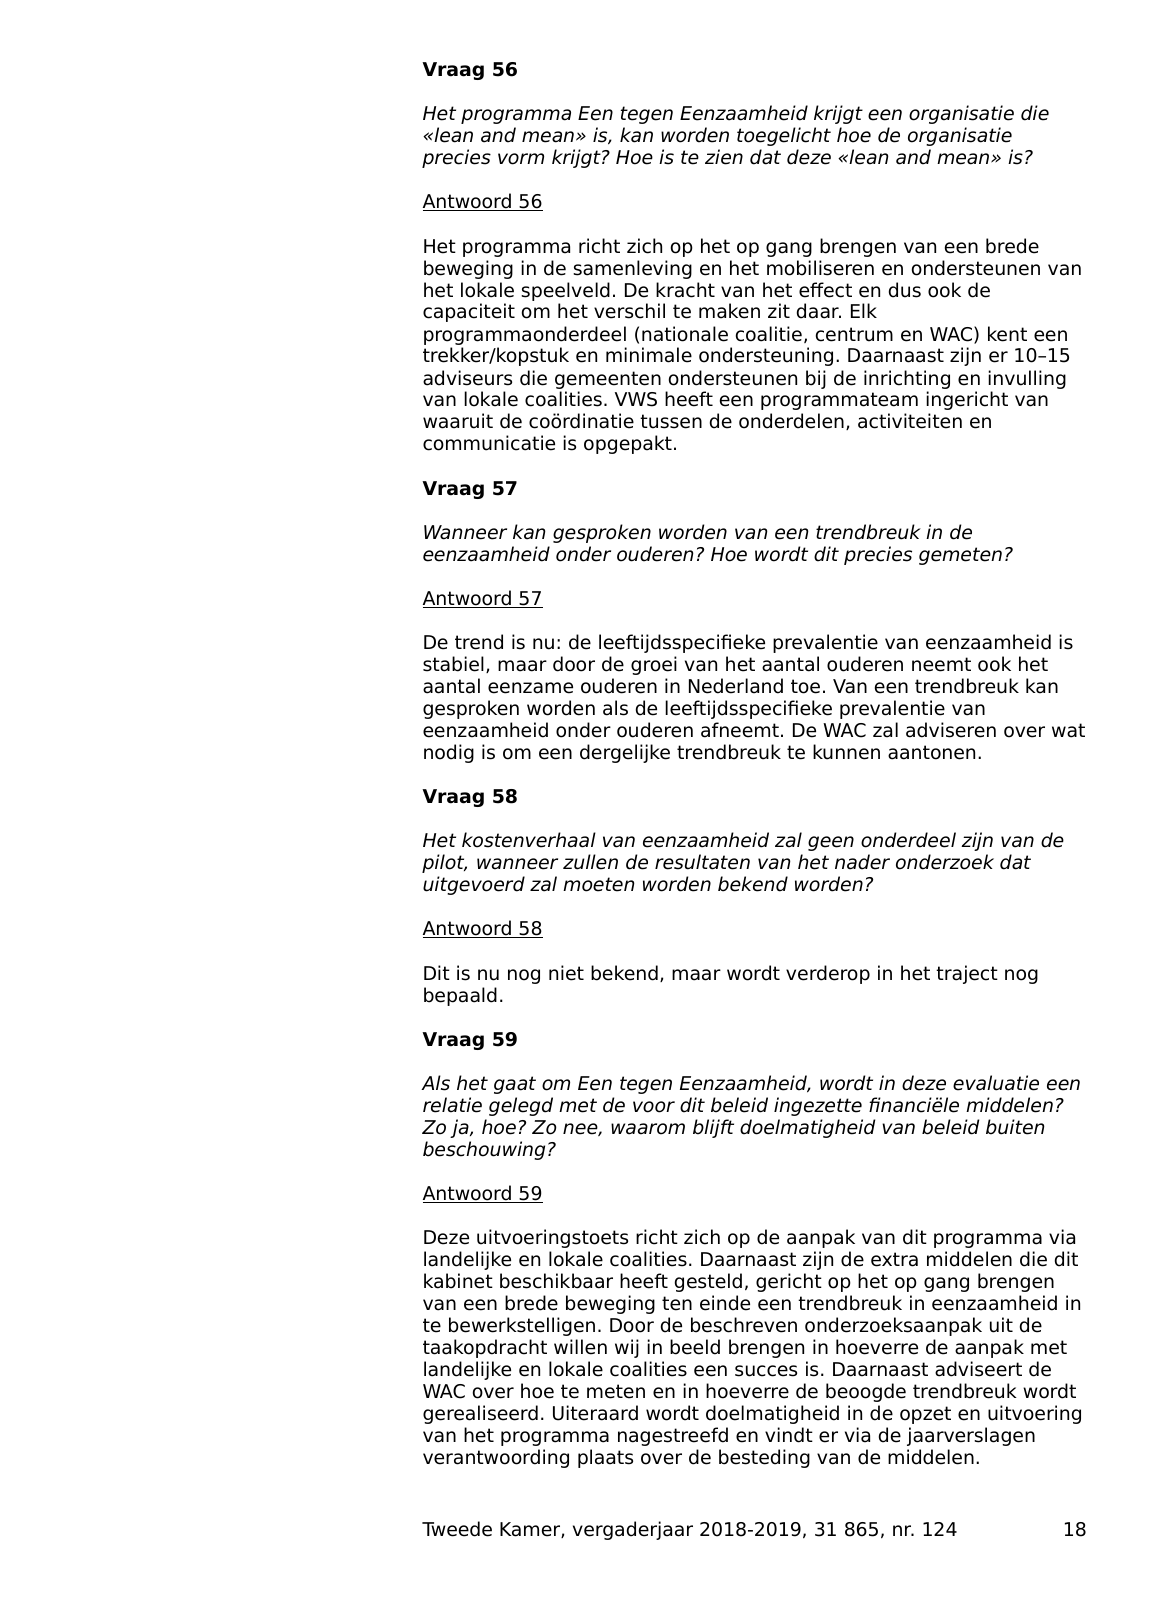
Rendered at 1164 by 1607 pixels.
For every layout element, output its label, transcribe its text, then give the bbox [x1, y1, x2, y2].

subtitle Antwoord 57 [422, 588, 1087, 610]
text Het programma richt zich op het op gang brengen van een brede beweging in de samenleving en het mobiliseren en ondersteunen van het lokale speelveld. De kracht van het effect en dus ook de capaciteit om het verschil te maken zit daar. Elk programmaonderdeel (nationale coalitie, centrum en WAC) kent een trekker/kopstuk en minimale ondersteuning. Daarnaast zijn er 10–15 adviseurs die gemeenten ondersteunen bij de inrichting en invulling van lokale coalities. VWS heeft een programmateam ingericht van waaruit de coördinatie tussen de onderdelen, activiteiten en communicatie is opgepakt. [422, 236, 1087, 455]
text Als het gaat om Een tegen Eenzaamheid, wordt in deze evaluatie een relatie gelegd met de voor dit beleid ingezette financiële middelen? Zo ja, hoe? Zo nee, waarom blijft doelmatigheid van beleid buiten beschouwing? [422, 1073, 1087, 1161]
text Dit is nu nog niet bekend, maar wordt verderop in het traject nog bepaald. [422, 962, 1087, 1006]
text Het kostenverhaal van eenzaamheid zal geen onderdeel zijn van de pilot, wanneer zullen de resultaten van het nader onderzoek dat uitgevoerd zal moeten worden bekend worden? [422, 830, 1087, 896]
subtitle Vraag 56 [422, 59, 1087, 81]
subtitle Antwoord 59 [422, 1183, 1087, 1205]
subtitle Vraag 58 [422, 786, 1087, 808]
subtitle Antwoord 56 [422, 191, 1087, 213]
subtitle Antwoord 58 [422, 918, 1087, 940]
text Wanneer kan gesproken worden van een trendbreuk in de eenzaamheid onder ouderen? Hoe wordt dit precies gemeten? [422, 522, 1087, 566]
subtitle Vraag 59 [422, 1029, 1087, 1051]
subtitle Vraag 57 [422, 477, 1087, 499]
text Het programma Een tegen Eenzaamheid krijgt een organisatie die «lean and mean» is, kan worden toegelicht hoe de organisatie precies vorm krijgt? Hoe is te zien dat deze «lean and mean» is? [422, 103, 1087, 169]
text De trend is nu: de leeftijdsspecifieke prevalentie van eenzaamheid is stabiel, maar door de groei van het aantal ouderen neemt ook het aantal eenzame ouderen in Nederland toe. Van een trendbreuk kan gesproken worden als de leeftijdsspecifieke prevalentie van eenzaamheid onder ouderen afneemt. De WAC zal adviseren over wat nodig is om een dergelijke trendbreuk te kunnen aantonen. [422, 632, 1087, 764]
text Deze uitvoeringstoets richt zich op de aanpak van dit programma via landelijke en lokale coalities. Daarnaast zijn de extra middelen die dit kabinet beschikbaar heeft gesteld, gericht op het op gang brengen van een brede beweging ten einde een trendbreuk in eenzaamheid in te bewerkstelligen. Door de beschreven onderzoeksaanpak uit de taakopdracht willen wij in beeld brengen in hoeverre de aanpak met landelijke en lokale coalities een succes is. Daarnaast adviseert de WAC over hoe te meten en in hoeverre de beoogde trendbreuk wordt gerealiseerd. Uiteraard wordt doelmatigheid in de opzet en uitvoering van het programma nagestreefd en vindt er via de jaarverslagen verantwoording plaats over de besteding van de middelen. [422, 1227, 1087, 1469]
